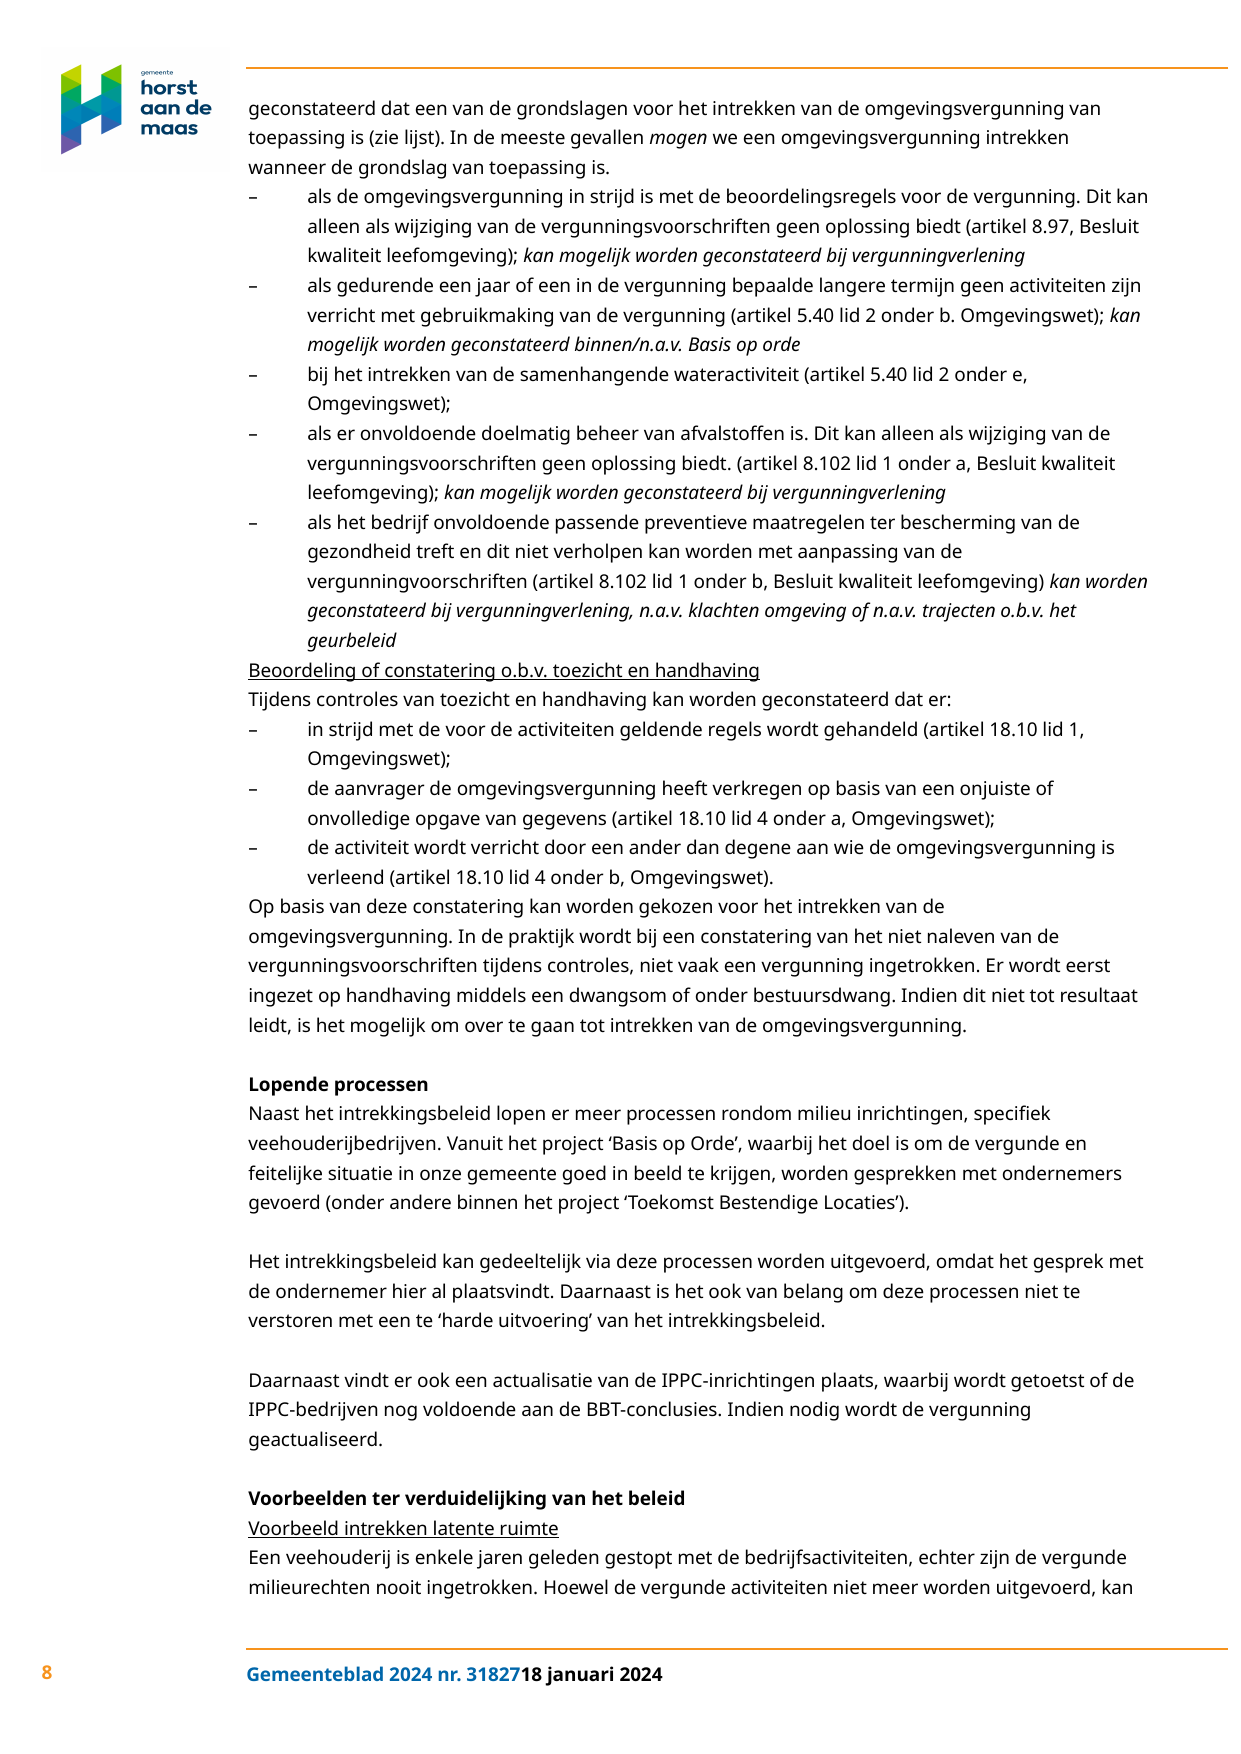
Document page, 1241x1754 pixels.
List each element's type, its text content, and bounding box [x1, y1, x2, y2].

text Tijdens controles van toezicht en handhaving kan worden geconstateerd dat er: [248, 686, 1152, 712]
picture [41, 47, 231, 172]
list als er onvoldoende doelmatig beheer van afvalstoffen is. Dit kan alleen als wijziging van de vergunningsvoorschriften geen oplossing biedt. (artikel 8.102 lid 1 onder a, Besluit kwaliteit leefomgeving); kan mogelijk worden geconstateerd bij vergunningverlening [248, 420, 1152, 505]
list de activiteit wordt verricht door een ander dan degene aan wie de omgevingsvergunning is verleend (artikel 18.10 lid 4 onder b, Omgevingswet). [248, 834, 1152, 890]
text Naast het intrekkingsbeleid lopen er meer processen rondom milieu inrichtingen, specifiek veehouderijbedrijven. Vanuit het project ‘Basis op Orde’, waarbij het doel is om de vergunde en feitelijke situatie in onze gemeente goed in beeld te krijgen, worden gesprekken met ondernemers gevoerd (onder andere binnen het project ‘Toekomst Bestendige Locaties’). [248, 1101, 1152, 1215]
text Een veehouderij is enkele jaren geleden gestopt met de bedrijfsactiviteiten, echter zijn de vergunde milieurechten nooit ingetrokken. Hoewel de vergunde activiteiten niet meer worden uitgevoerd, kan [248, 1544, 1152, 1600]
text Daarnaast vindt er ook een actualisatie van de IPPC-inrichtingen plaats, waarbij wordt getoetst of de IPPC-bedrijven nog voldoende aan de BBT-conclusies. Indien nodig wordt de vergunning geactualiseerd. [248, 1367, 1152, 1452]
list de aanvrager de omgevingsvergunning heeft verkregen op basis van een onjuiste of onvolledige opgave van gegevens (artikel 18.10 lid 4 onder a, Omgevingswet); [248, 775, 1152, 831]
text Voorbeeld intrekken latente ruimte [248, 1515, 1152, 1541]
text Voorbeelden ter verduidelijking van het beleid [248, 1485, 1152, 1511]
text Op basis van deze constatering kan worden gekozen voor het intrekken van de omgevingsvergunning. In de praktijk wordt bij een constatering van het niet naleven van de vergunningsvoorschriften tijdens controles, niet vaak een vergunning ingetrokken. Er wordt eerst ingezet op handhaving middels een dwangsom of onder bestuursdwang. Indien dit niet tot resultaat leidt, is het mogelijk om over te gaan tot intrekken van de omgevingsvergunning. [248, 893, 1152, 1038]
text Het intrekkingsbeleid kan gedeeltelijk via deze processen worden uitgevoerd, omdat het gesprek met de ondernemer hier al plaatsvindt. Daarnaast is het ook van belang om deze processen niet te verstoren met een te ‘harde uitvoering’ van het intrekkingsbeleid. [248, 1248, 1152, 1333]
list als gedurende een jaar of een in de vergunning bepaalde langere termijn geen activiteiten zijn verricht met gebruikmaking van de vergunning (artikel 5.40 lid 2 onder b. Omgevingswet); kan mogelijk worden geconstateerd binnen/n.a.v. Basis op orde [248, 272, 1152, 357]
list als het bedrijf onvoldoende passende preventieve maatregelen ter bescherming van de gezondheid treft en dit niet verholpen kan worden met aanpassing van de vergunningvoorschriften (artikel 8.102 lid 1 onder b, Besluit kwaliteit leefomgeving) kan worden geconstateerd bij vergunningverlening, n.a.v. klachten omgeving of n.a.v. trajecten o.b.v. het geurbeleid [248, 509, 1152, 653]
text Lopende processen [248, 1071, 1152, 1097]
list bij het intrekken van de samenhangende wateractiviteit (artikel 5.40 lid 2 onder e, Omgevingswet); [248, 361, 1152, 416]
text geconstateerd dat een van de grondslagen voor het intrekken van de omgevingsvergunning van toepassing is (zie lijst). In de meeste gevallen mogen we een omgevingsvergunning intrekken wanneer de grondslag van toepassing is. [248, 95, 1152, 180]
list als de omgevingsvergunning in strijd is met de beoordelingsregels voor de vergunning. Dit kan alleen als wijziging van de vergunningsvoorschriften geen oplossing biedt (artikel 8.97, Besluit kwaliteit leefomgeving); kan mogelijk worden geconstateerd bij vergunningverlening [248, 183, 1152, 268]
text Beoordeling of constatering o.b.v. toezicht en handhaving [248, 657, 1152, 683]
list in strijd met de voor de activiteiten geldende regels wordt gehandeld (artikel 18.10 lid 1, Omgevingswet); [248, 716, 1152, 771]
